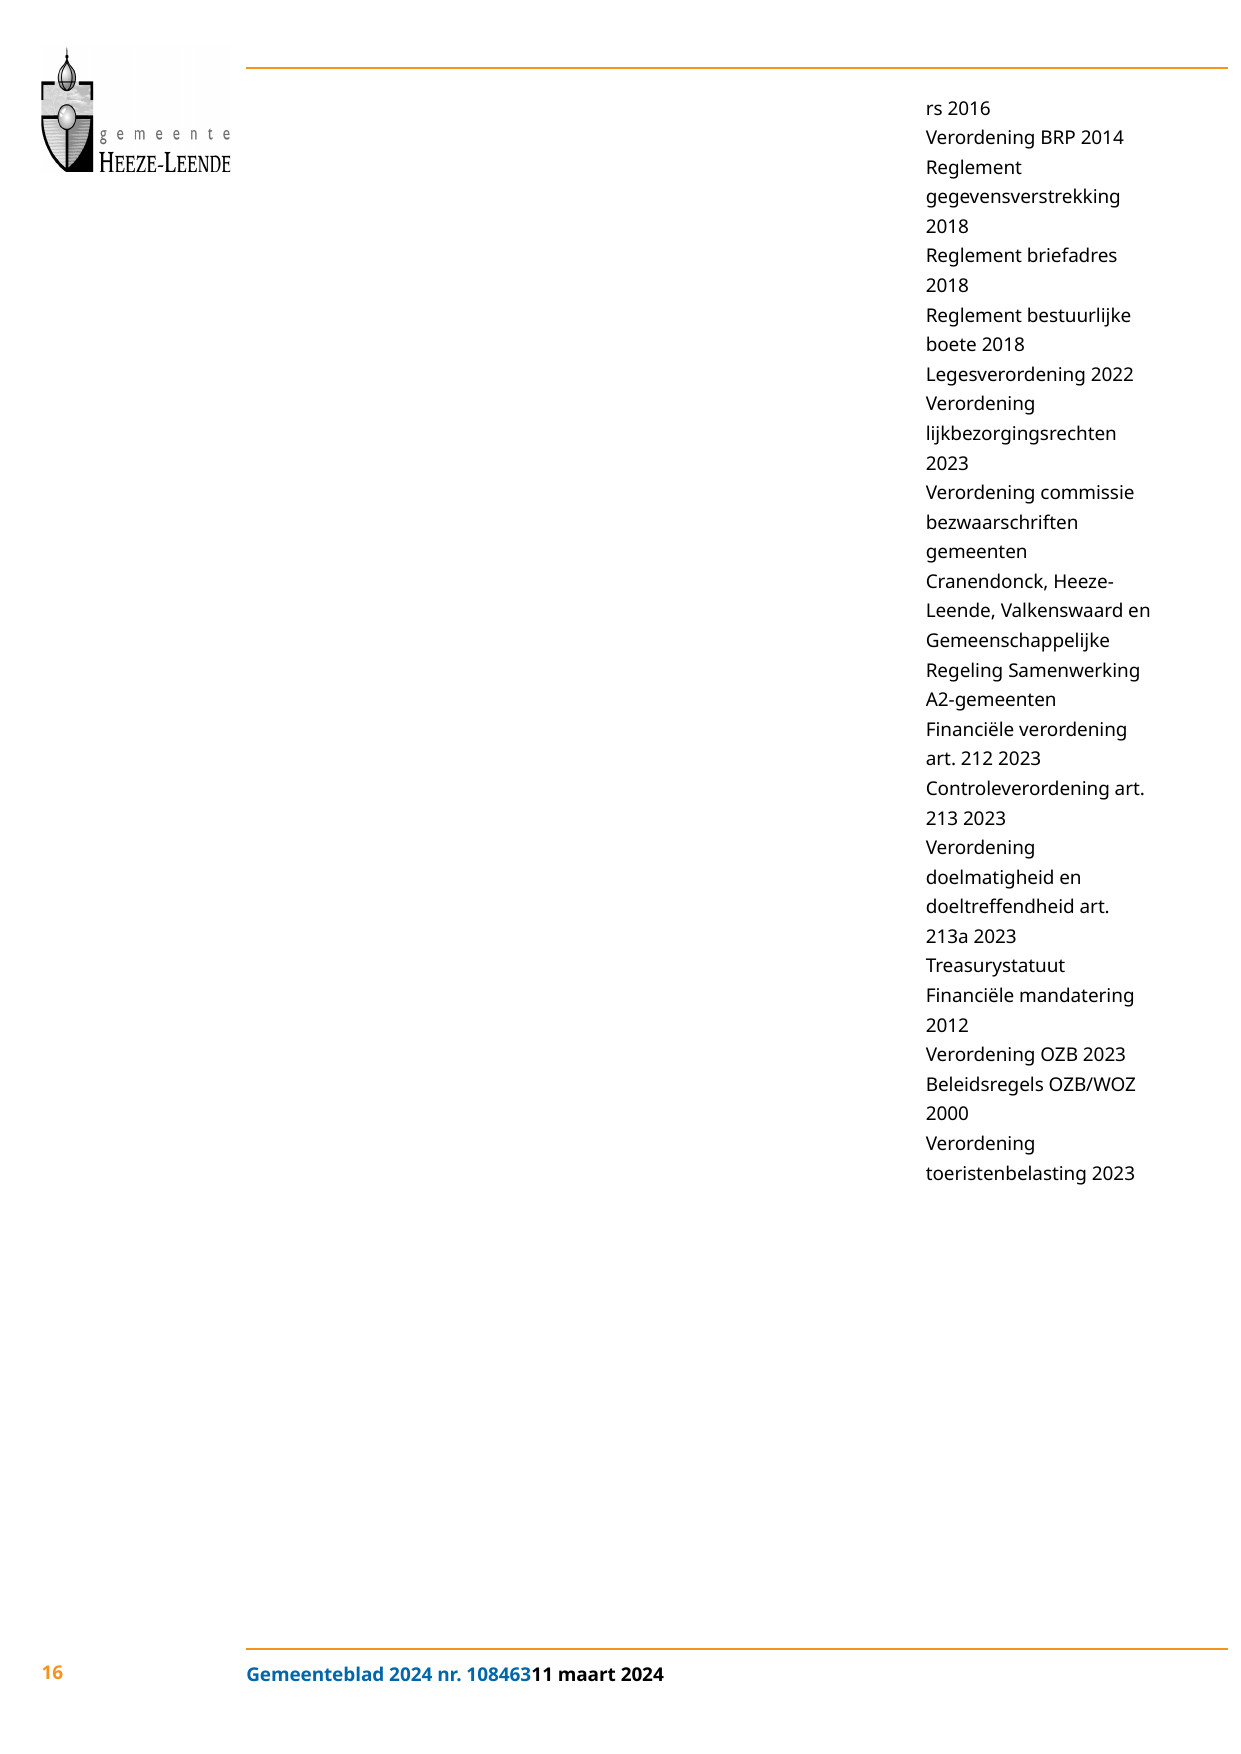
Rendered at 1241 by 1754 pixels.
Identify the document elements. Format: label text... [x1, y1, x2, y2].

picture [41, 47, 231, 172]
table_cell [248, 95, 474, 1186]
table_cell [700, 95, 926, 1186]
table_cell [474, 95, 700, 1186]
table_cell rs 2016 Verordening BRP 2014 Reglement gegevensverstrekking 2018 Reglement briefadres 2018 Reglement bestuurlijke boete 2018 Legesverordening 2022 Verordening lijkbezorgingsrechten 2023 Verordening commissie bezwaarschriften gemeenten Cranendonck, Heeze-Leende, Valkenswaard en Gemeenschappelijke Regeling Samenwerking A2-gemeenten Financiële verordening art. 212 2023 Controleverordening art. 213 2023 Verordening doelmatigheid en doeltreffendheid art. 213a 2023 Treasurystatuut Financiële mandatering 2012 Verordening OZB 2023 Beleidsregels OZB/WOZ 2000 Verordening toeristenbelasting 2023 [926, 95, 1152, 1186]
